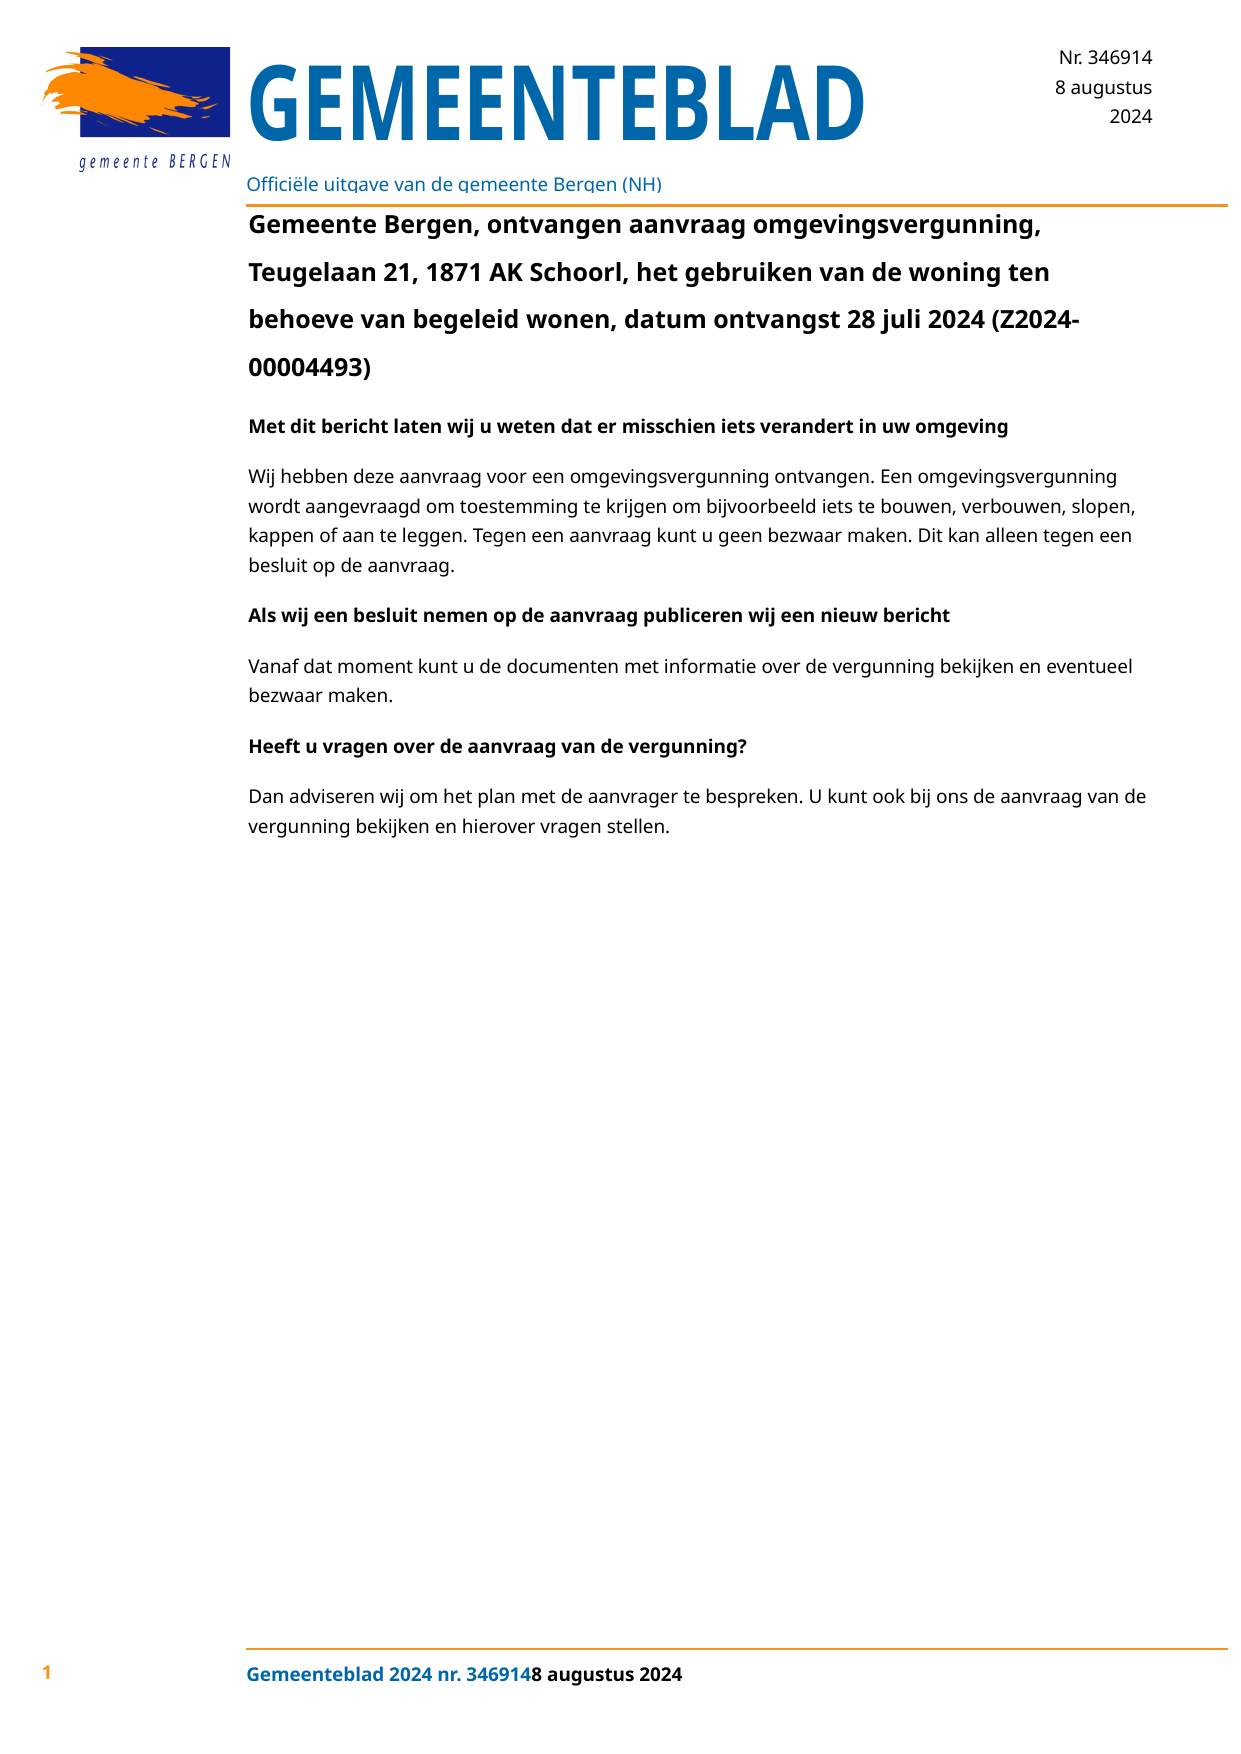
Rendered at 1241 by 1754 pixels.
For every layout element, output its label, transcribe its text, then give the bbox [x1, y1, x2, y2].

picture [41, 47, 231, 172]
text Dan adviseren wij om het plan met de aanvrager te bespreken. U kunt ook bij ons de aanvraag van de vergunning bekijken en hierover vragen stellen. [248, 783, 1152, 839]
text Vanaf dat moment kunt u de documenten met informatie over de vergunning bekijken en eventueel bezwaar maken. [248, 653, 1152, 708]
text Wij hebben deze aanvraag voor een omgevingsvergunning ontvangen. Een omgevingsvergunning wordt aangevraagd om toestemming te krijgen om bijvoorbeeld iets te bouwen, verbouwen, slopen, kappen of aan te leggen. Tegen een aanvraag kunt u geen bezwaar maken. Dit kan alleen tegen een besluit op de aanvraag. [248, 463, 1152, 578]
text Heeft u vragen over de aanvraag van de vergunning? [248, 733, 1152, 759]
text Gemeente Bergen, ontvangen aanvraag omgevingsvergunning, Teugelaan 21, 1871 AK Schoorl, het gebruiken van de woning ten behoeve van begeleid wonen, datum ontvangst 28 juli 2024 (Z2024-00004493) [248, 207, 1152, 384]
text Als wij een besluit nemen op de aanvraag publiceren wij een nieuw bericht [248, 603, 1152, 628]
text Met dit bericht laten wij u weten dat er misschien iets verandert in uw omgeving [248, 413, 1152, 439]
